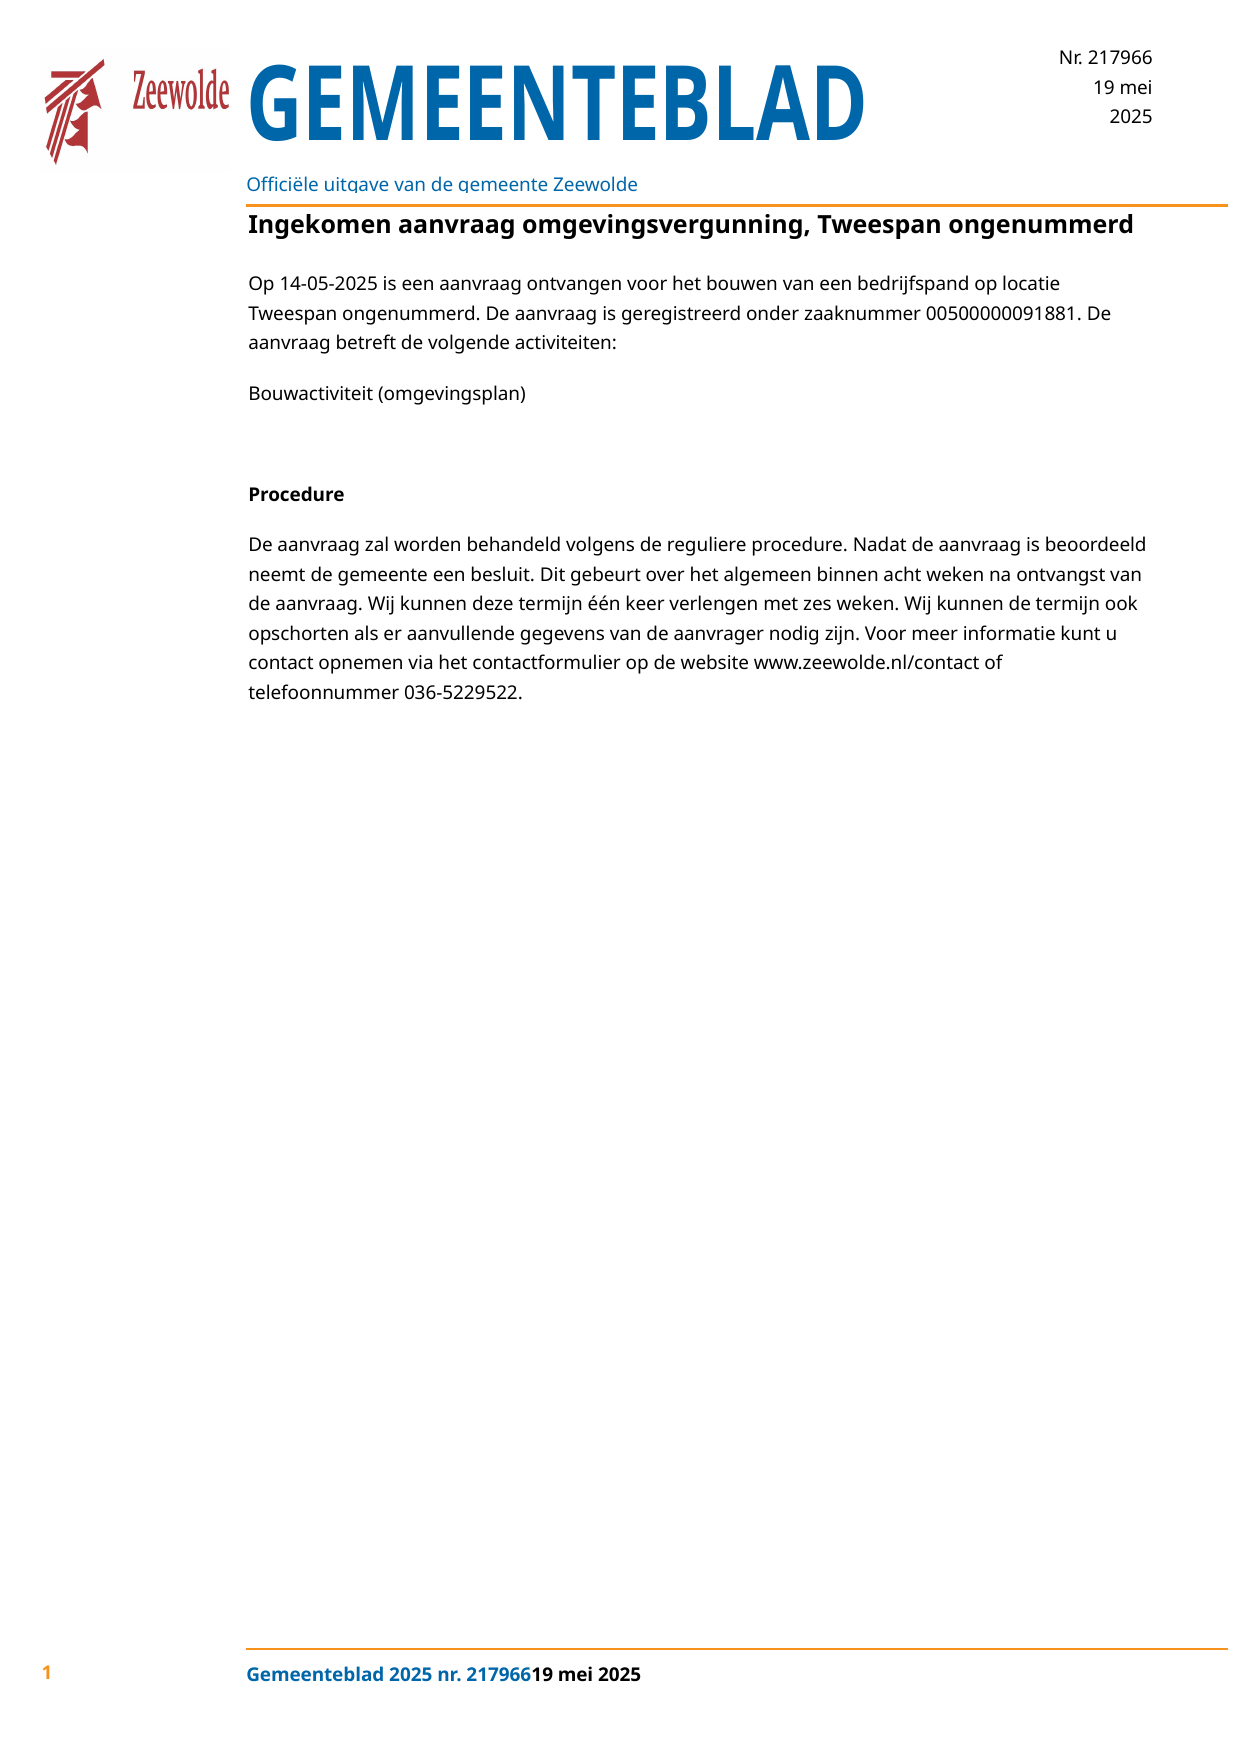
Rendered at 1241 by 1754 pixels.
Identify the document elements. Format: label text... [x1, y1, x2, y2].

text Bouwactiviteit (omgevingsplan) [248, 380, 1152, 406]
text Ingekomen aanvraag omgevingsvergunning, Tweespan ongenummerd [248, 207, 1152, 241]
text Procedure [248, 481, 1152, 506]
text Op 14-05-2025 is een aanvraag ontvangen voor het bouwen van een bedrijfspand op locatie Tweespan ongenummerd. De aanvraag is geregistreerd onder zaaknummer 00500000091881. De aanvraag betreft de volgende activiteiten: [248, 270, 1152, 355]
picture [41, 47, 231, 172]
text De aanvraag zal worden behandeld volgens de reguliere procedure. Nadat de aanvraag is beoordeeld neemt de gemeente een besluit. Dit gebeurt over het algemeen binnen acht weken na ontvangst van de aanvraag. Wij kunnen deze termijn één keer verlengen met zes weken. Wij kunnen de termijn ook opschorten als er aanvullende gegevens van de aanvrager nodig zijn. Voor meer informatie kunt u contact opnemen via het contactformulier op de website www.zeewolde.nl/contact of telefoonnummer 036-5229522. [248, 531, 1152, 705]
